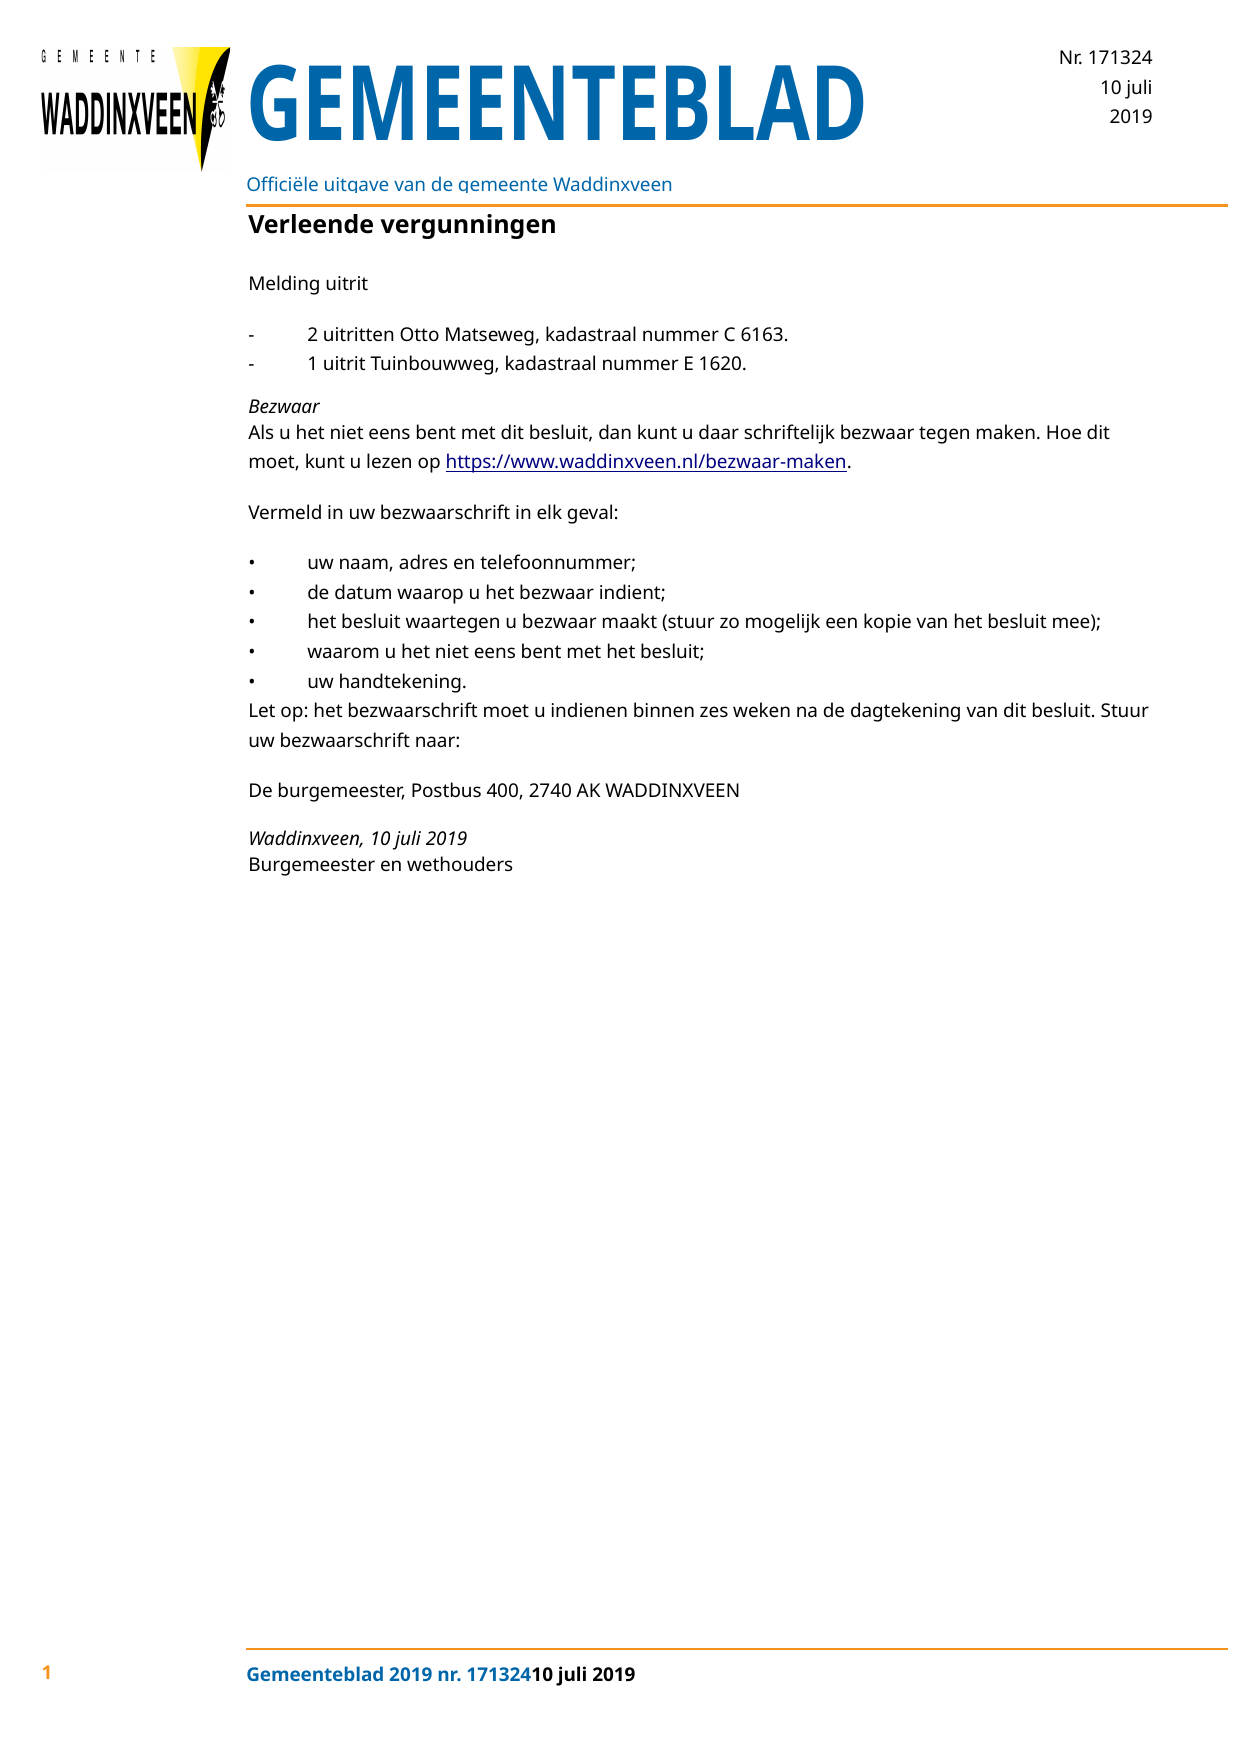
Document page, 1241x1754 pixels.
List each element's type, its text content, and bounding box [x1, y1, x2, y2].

text Verleende vergunningen [248, 207, 1152, 241]
list uw naam, adres en telefoonnummer; [248, 549, 1152, 575]
text De burgemeester, Postbus 400, 2740 AK WADDINXVEEN [248, 777, 1152, 803]
text Als u het niet eens bent met dit besluit, dan kunt u daar schriftelijk bezwaar tegen maken. Hoe dit moet, kunt u lezen op https://www.waddinxveen.nl/bezwaar-maken. [248, 419, 1152, 474]
text Let op: het bezwaarschrift moet u indienen binnen zes weken na de dagtekening van dit besluit. Stuur uw bezwaarschrift naar: [248, 697, 1152, 753]
text Bezwaar [248, 393, 1152, 419]
list 1 uitrit Tuinbouwweg, kadastraal nummer E 1620. [248, 350, 1152, 376]
list 2 uitritten Otto Matseweg, kadastraal nummer C 6163. [248, 321, 1152, 346]
text Vermeld in uw bezwaarschrift in elk geval: [248, 499, 1152, 525]
picture [41, 47, 231, 172]
text Waddinxveen, 10 juli 2019 [248, 825, 1152, 851]
text Melding uitrit [248, 270, 1152, 296]
list uw handtekening. [248, 668, 1152, 694]
list de datum waarop u het bezwaar indient; [248, 579, 1152, 605]
list waarom u het niet eens bent met het besluit; [248, 638, 1152, 664]
text Burgemeester en wethouders [248, 851, 1152, 877]
list het besluit waartegen u bezwaar maakt (stuur zo mogelijk een kopie van het besluit mee); [248, 609, 1152, 634]
